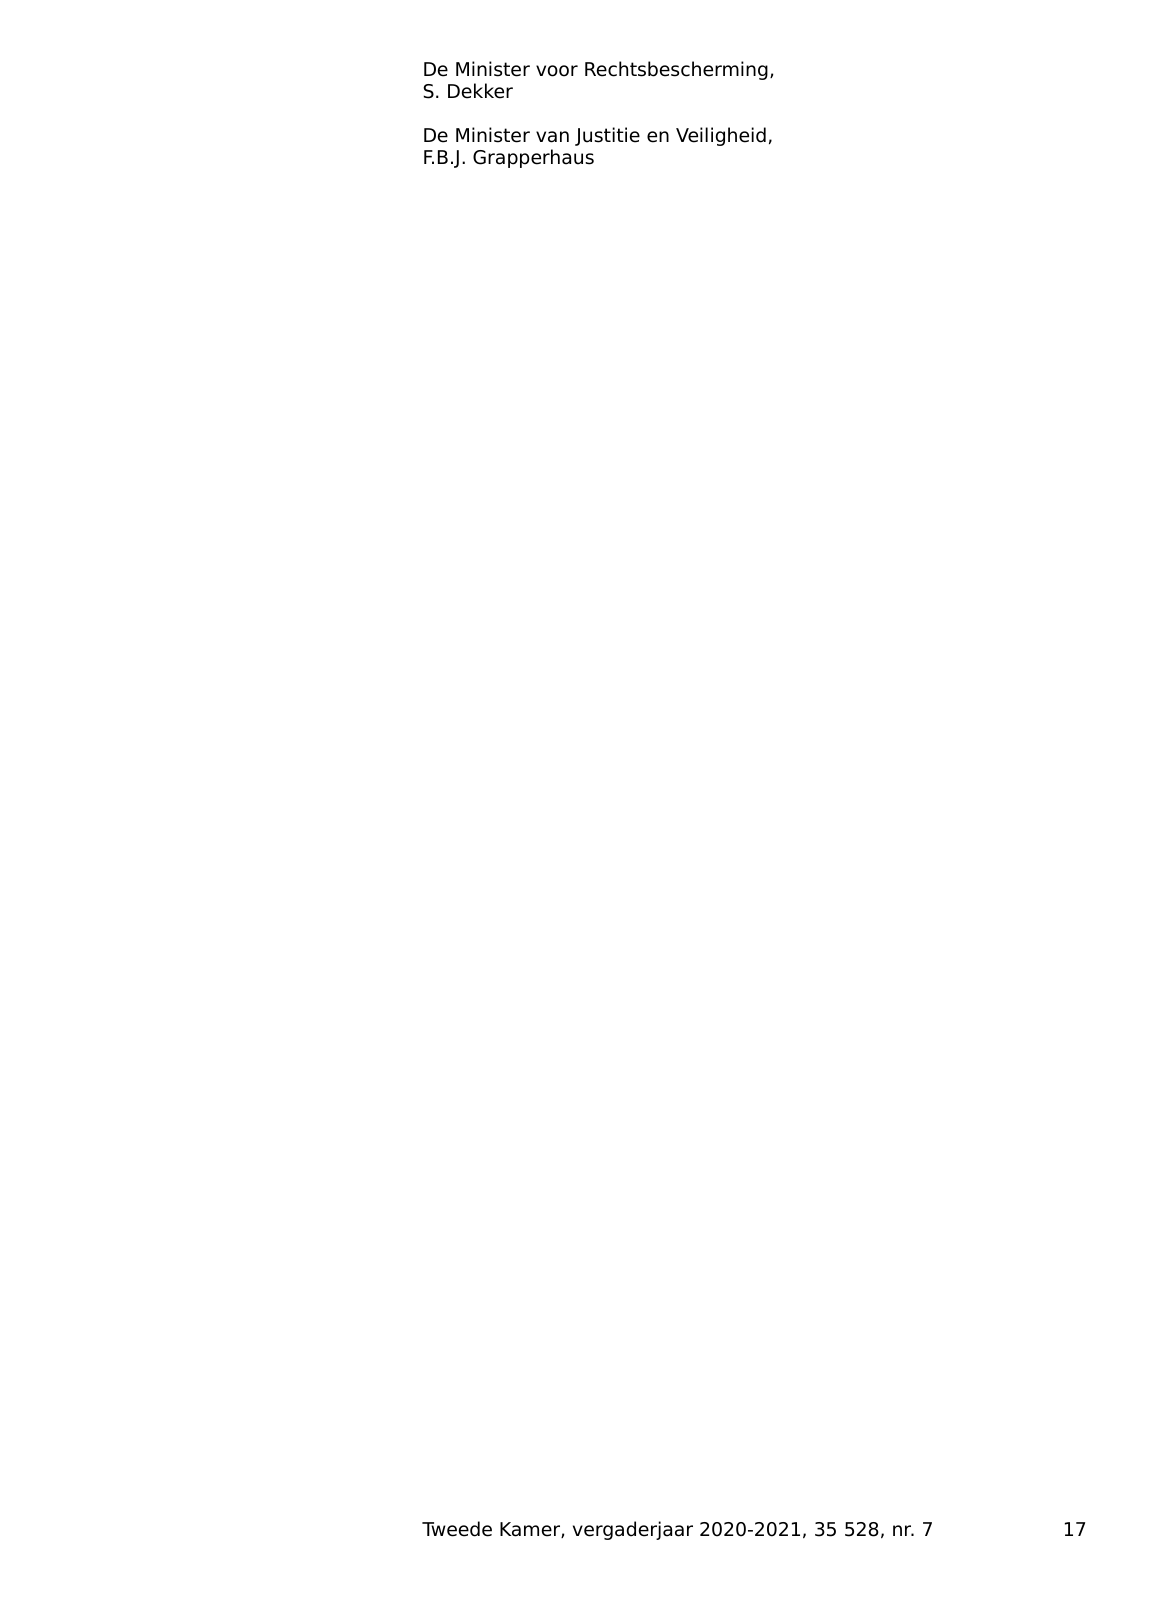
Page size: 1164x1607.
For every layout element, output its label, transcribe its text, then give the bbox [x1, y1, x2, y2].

text De Minister van Justitie en Veiligheid, F.B.J. Grapperhaus [422, 125, 1087, 169]
text De Minister voor Rechtsbescherming, S. Dekker [422, 59, 1087, 103]
